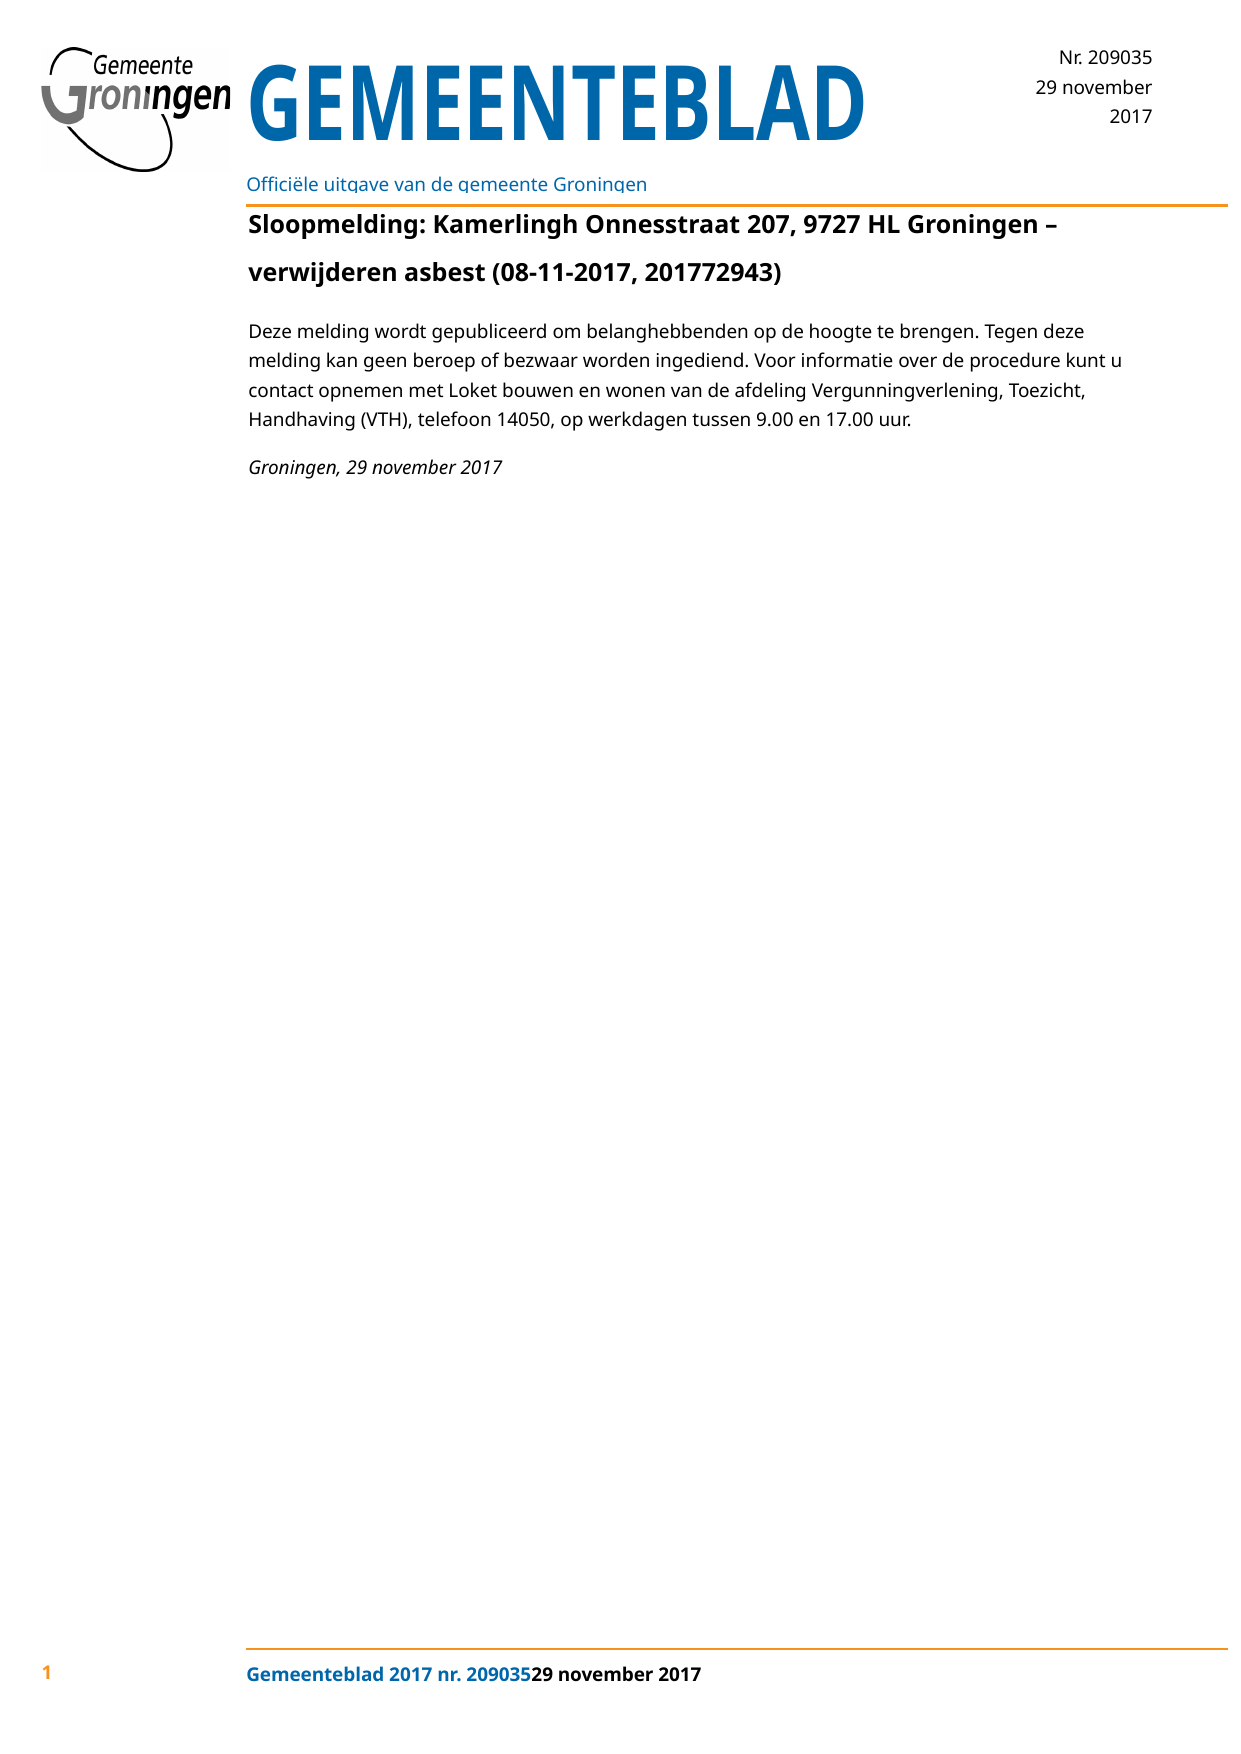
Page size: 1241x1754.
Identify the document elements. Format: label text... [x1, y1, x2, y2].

picture [41, 47, 231, 172]
text Deze melding wordt gepubliceerd om belanghebbenden op de hoogte te brengen. Tegen deze melding kan geen beroep of bezwaar worden ingediend. Voor informatie over de procedure kunt u contact opnemen met Loket bouwen en wonen van de afdeling Vergunningverlening, Toezicht, Handhaving (VTH), telefoon 14050, op werkdagen tussen 9.00 en 17.00 uur. [248, 318, 1152, 432]
text Groningen, 29 november 2017 [248, 454, 1152, 480]
text Sloopmelding: Kamerlingh Onnesstraat 207, 9727 HL Groningen – verwijderen asbest (08-11-2017, 201772943) [248, 207, 1152, 288]
